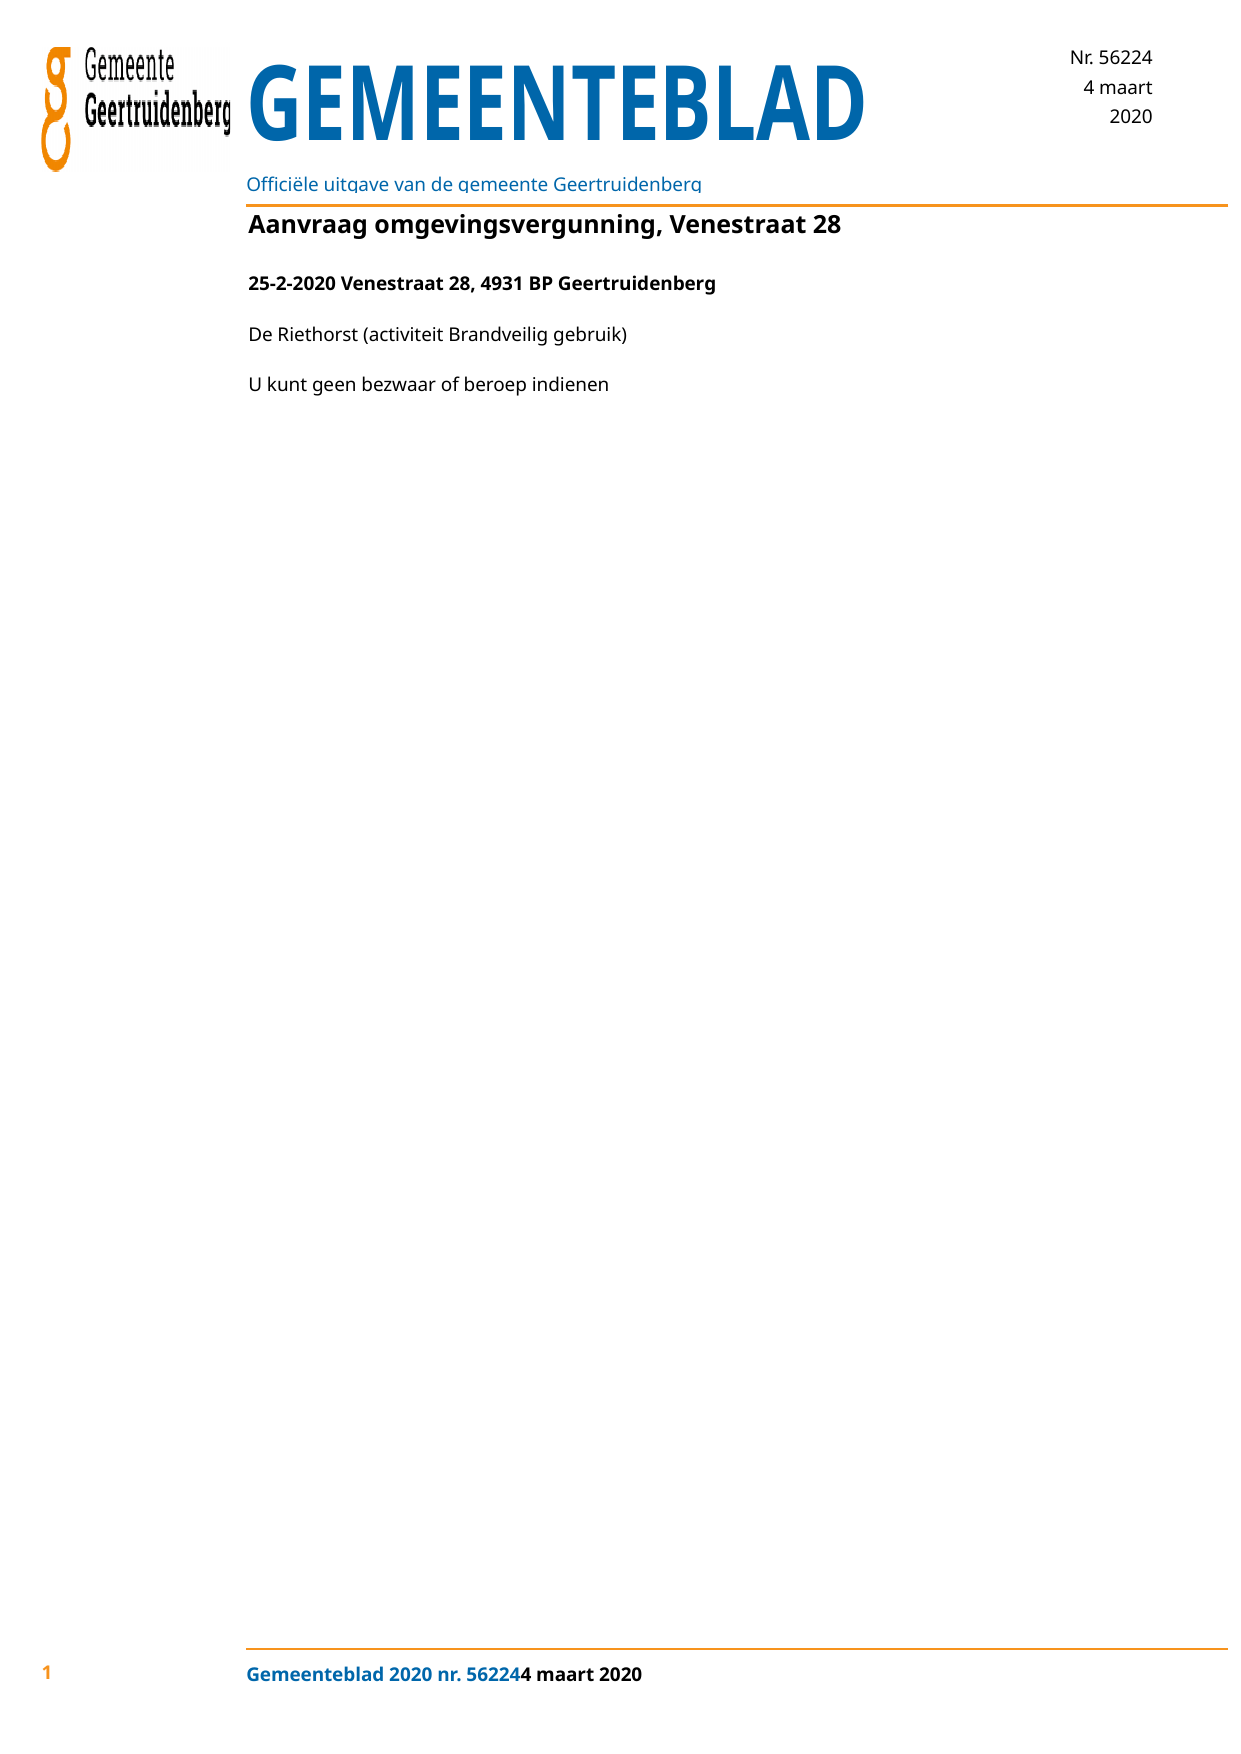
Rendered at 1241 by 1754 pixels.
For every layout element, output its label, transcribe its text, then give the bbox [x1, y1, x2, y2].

text U kunt geen bezwaar of beroep indienen [248, 371, 1152, 397]
picture [41, 47, 231, 172]
text 25-2-2020 Venestraat 28, 4931 BP Geertruidenberg [248, 270, 1152, 296]
text De Riethorst (activiteit Brandveilig gebruik) [248, 321, 1152, 346]
text Aanvraag omgevingsvergunning, Venestraat 28 [248, 207, 1152, 241]
